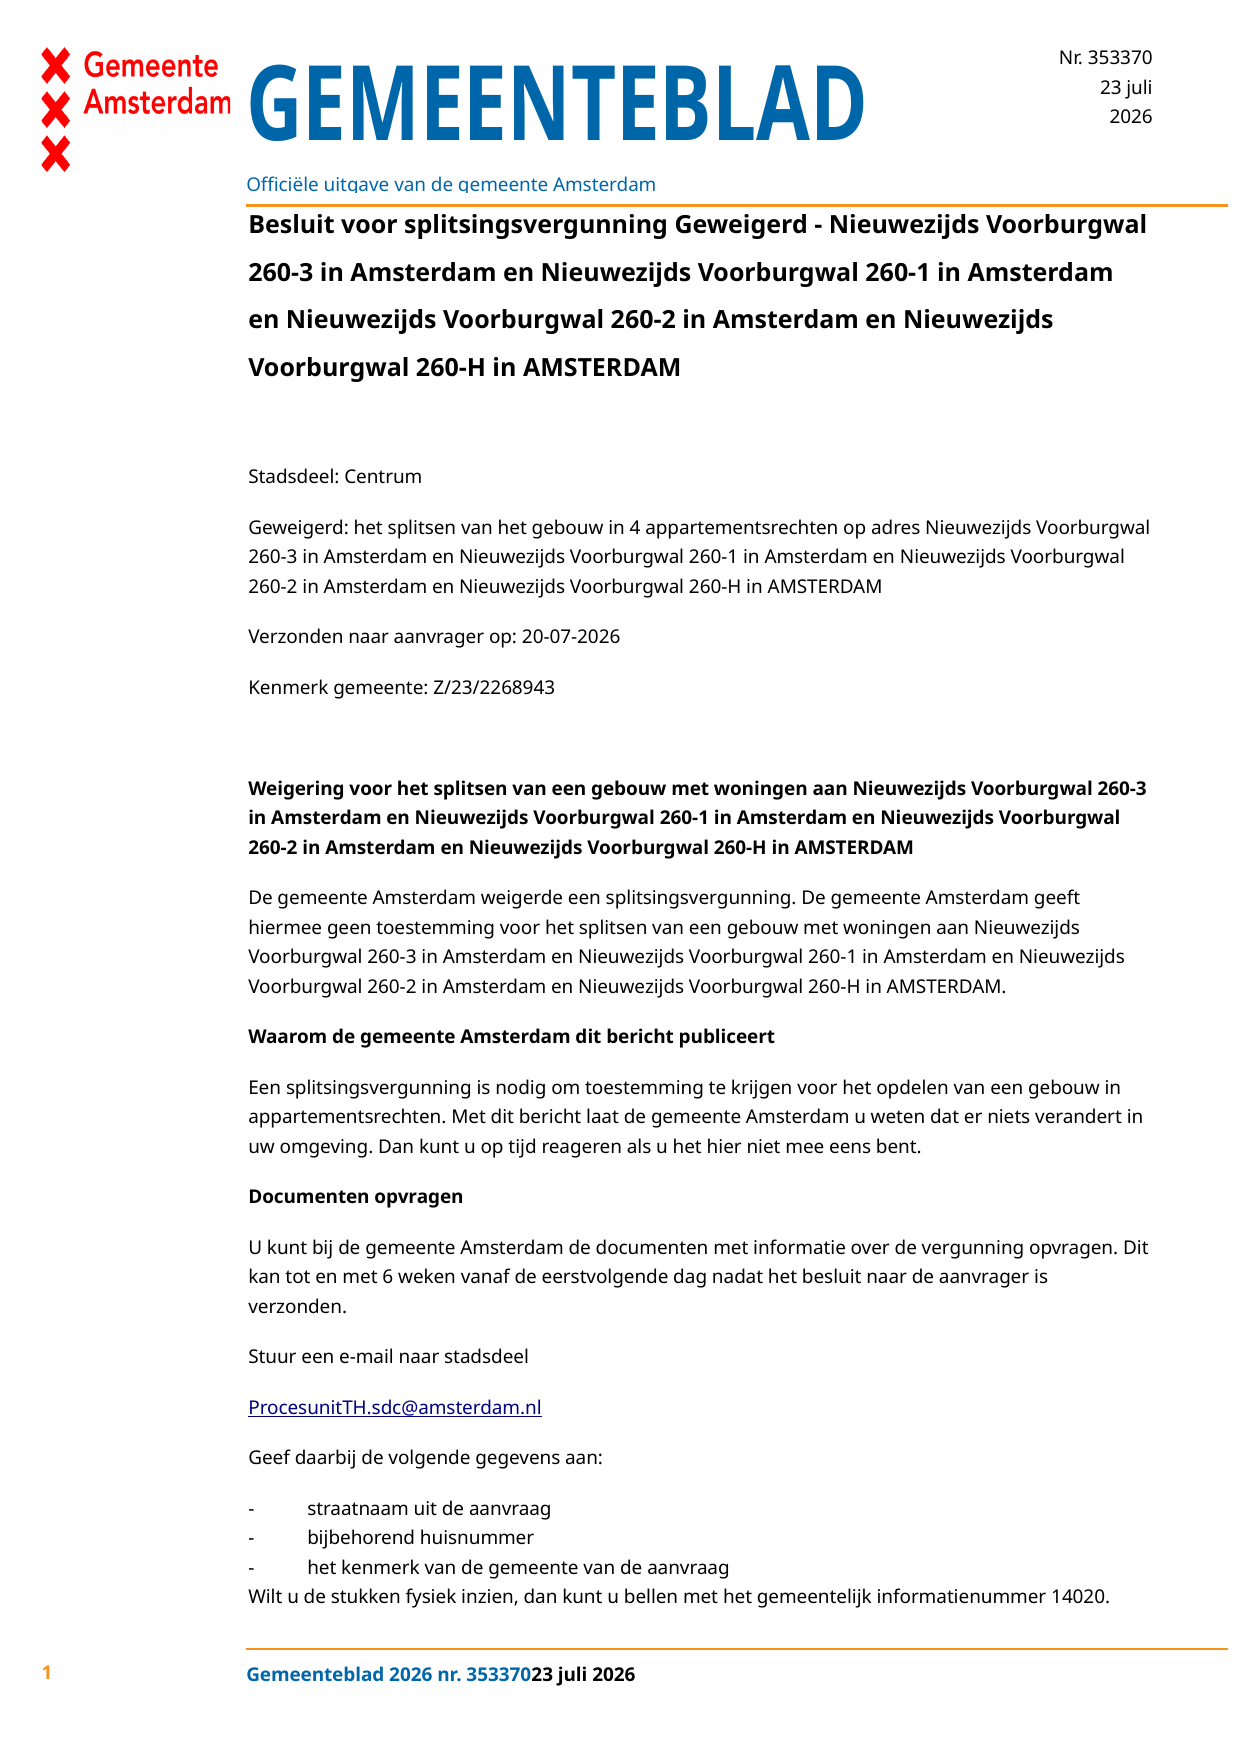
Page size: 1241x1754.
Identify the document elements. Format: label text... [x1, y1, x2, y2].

text Geef daarbij de volgende gegevens aan: [248, 1444, 1152, 1470]
text ProcesunitTH.sdc@amsterdam.nl [248, 1394, 1152, 1420]
text U kunt bij de gemeente Amsterdam de documenten met informatie over de vergunning opvragen. Dit kan tot en met 6 weken vanaf de eerstvolgende dag nadat het besluit naar de aanvrager is verzonden. [248, 1234, 1152, 1319]
text De gemeente Amsterdam weigerde een splitsingsvergunning. De gemeente Amsterdam geeft hiermee geen toestemming voor het splitsen van een gebouw met woningen aan Nieuwezijds Voorburgwal 260-3 in Amsterdam en Nieuwezijds Voorburgwal 260-1 in Amsterdam en Nieuwezijds Voorburgwal 260-2 in Amsterdam en Nieuwezijds Voorburgwal 260-H in AMSTERDAM. [248, 884, 1152, 999]
text Kenmerk gemeente: Z/23/2268943 [248, 674, 1152, 700]
list bijbehorend huisnummer [248, 1524, 1152, 1550]
text Wilt u de stukken fysiek inzien, dan kunt u bellen met het gemeentelijk informatienummer 14020. [248, 1583, 1152, 1609]
text Weigering voor het splitsen van een gebouw met woningen aan Nieuwezijds Voorburgwal 260-3 in Amsterdam en Nieuwezijds Voorburgwal 260-1 in Amsterdam en Nieuwezijds Voorburgwal 260-2 in Amsterdam en Nieuwezijds Voorburgwal 260-H in AMSTERDAM [248, 775, 1152, 860]
text Stadsdeel: Centrum [248, 463, 1152, 489]
text Verzonden naar aanvrager op: 20-07-2026 [248, 623, 1152, 649]
list straatnaam uit de aanvraag [248, 1495, 1152, 1521]
text Geweigerd: het splitsen van het gebouw in 4 appartementsrechten op adres Nieuwezijds Voorburgwal 260-3 in Amsterdam en Nieuwezijds Voorburgwal 260-1 in Amsterdam en Nieuwezijds Voorburgwal 260-2 in Amsterdam en Nieuwezijds Voorburgwal 260-H in AMSTERDAM [248, 514, 1152, 599]
text Stuur een e-mail naar stadsdeel [248, 1343, 1152, 1369]
list het kenmerk van de gemeente van de aanvraag [248, 1554, 1152, 1580]
picture [41, 47, 231, 172]
text Waarom de gemeente Amsterdam dit bericht publiceert [248, 1023, 1152, 1049]
text Besluit voor splitsingsvergunning Geweigerd - Nieuwezijds Voorburgwal 260-3 in Amsterdam en Nieuwezijds Voorburgwal 260-1 in Amsterdam en Nieuwezijds Voorburgwal 260-2 in Amsterdam en Nieuwezijds Voorburgwal 260-H in AMSTERDAM [248, 207, 1152, 384]
text Een splitsingsvergunning is nodig om toestemming te krijgen voor het opdelen van een gebouw in appartementsrechten. Met dit bericht laat de gemeente Amsterdam u weten dat er niets verandert in uw omgeving. Dan kunt u op tijd reageren als u het hier niet mee eens bent. [248, 1074, 1152, 1159]
text Documenten opvragen [248, 1183, 1152, 1209]
